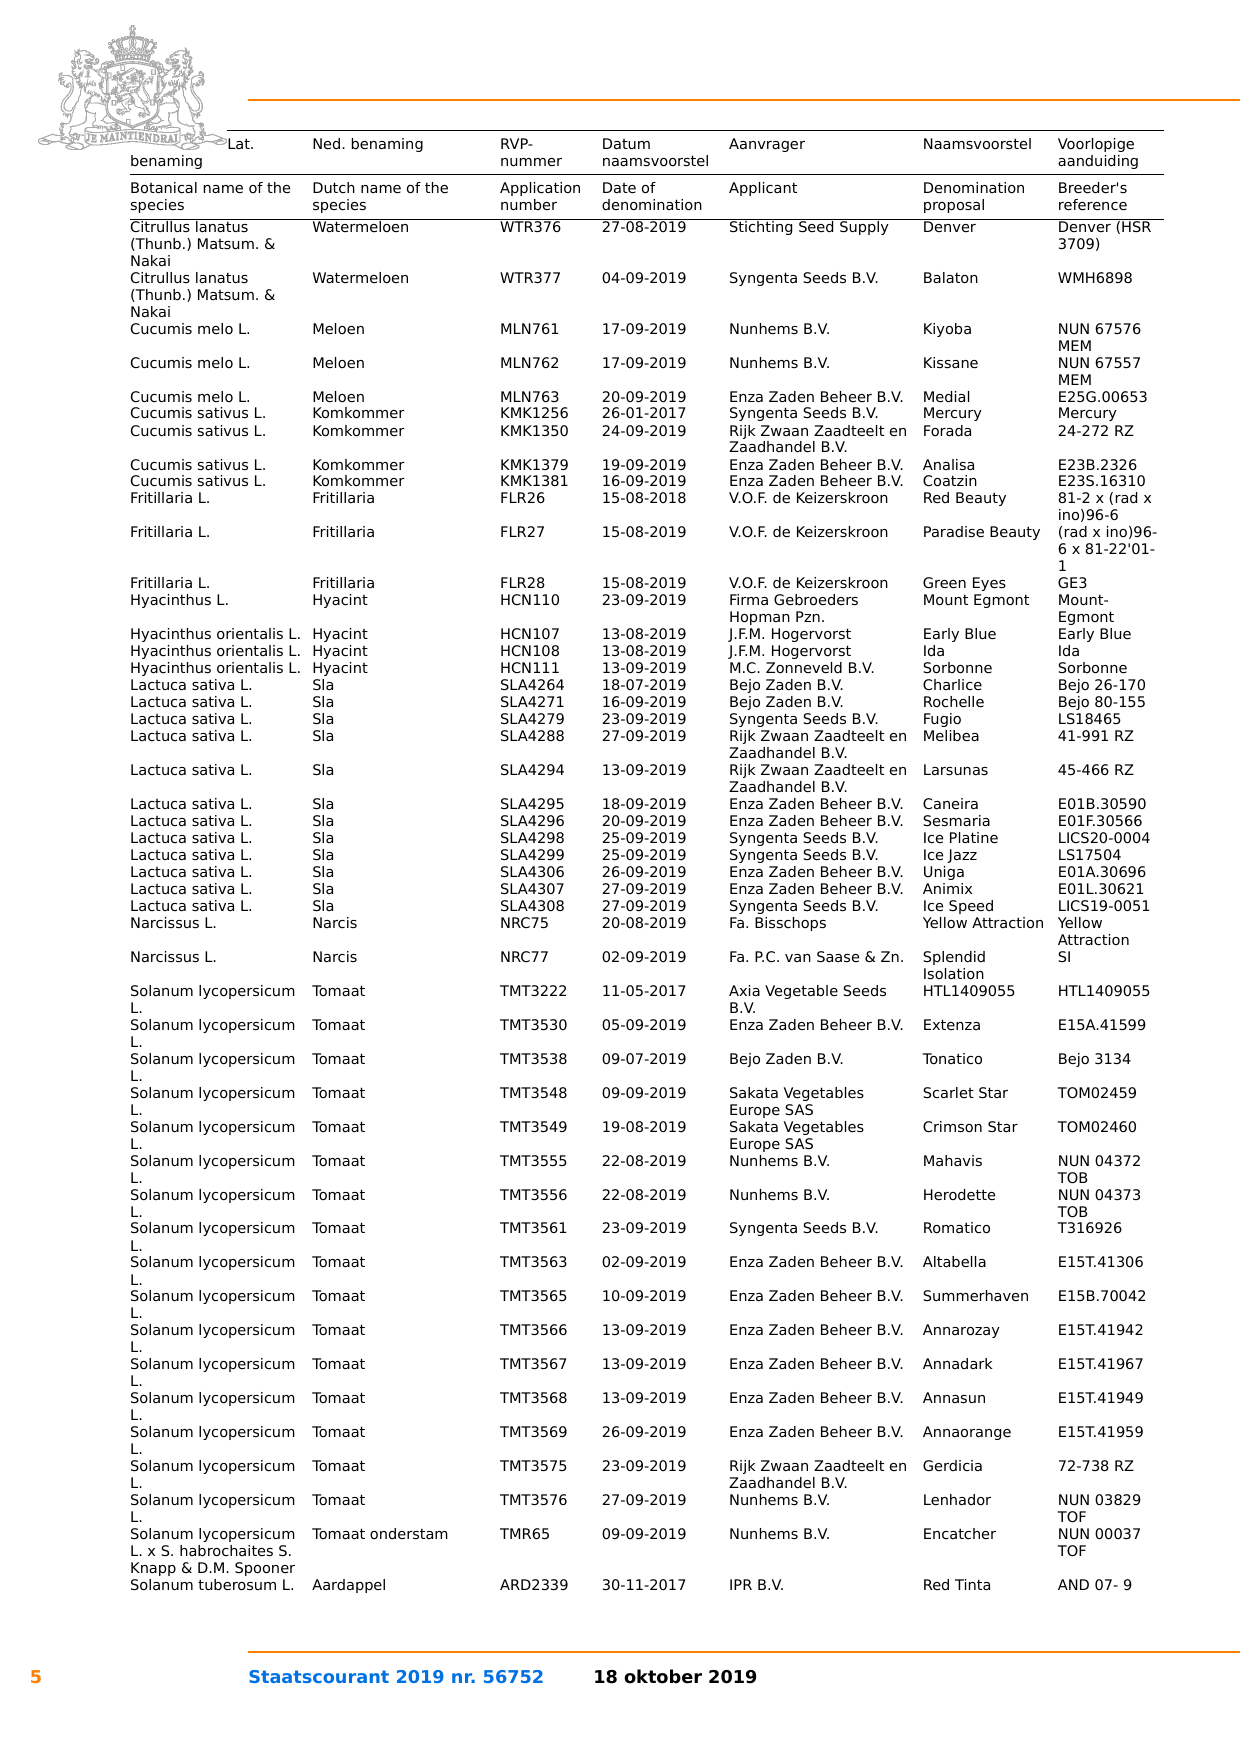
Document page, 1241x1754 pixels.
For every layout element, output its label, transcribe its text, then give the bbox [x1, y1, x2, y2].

table_cell Solanum lycopersicum L. [130, 1085, 306, 1118]
table_cell Syngenta Seeds B.V. [723, 1220, 917, 1254]
table_cell Red Beauty [917, 490, 1052, 524]
table_cell Hyacinthus orientalis L. [130, 643, 306, 660]
table_cell 15-08-2018 [596, 490, 723, 524]
table_cell Rijk Zwaan Zaadteelt en Zaadhandel B.V. [723, 762, 917, 796]
table_cell Hyacinthus L. [130, 592, 306, 626]
table_cell Komkommer [306, 473, 494, 490]
table_cell Scarlet Star [917, 1085, 1052, 1118]
table_cell ARD2339 [494, 1577, 596, 1594]
table_cell 23-09-2019 [596, 1220, 723, 1254]
table_cell Fritillaria L. [130, 524, 306, 575]
table_cell Solanum lycopersicum L. [130, 1017, 306, 1051]
table_cell Mount-Egmont [1052, 592, 1163, 626]
table_cell Caneira [917, 796, 1052, 813]
table_cell SLA4298 [494, 830, 596, 847]
table_cell 22-08-2019 [596, 1186, 723, 1220]
table_cell Bejo Zaden B.V. [723, 677, 917, 694]
table_cell Aardappel [306, 1577, 494, 1594]
table_cell Enza Zaden Beheer B.V. [723, 1288, 917, 1322]
table_cell 72-738 RZ [1052, 1458, 1163, 1492]
table_cell Fugio [917, 711, 1052, 728]
table_cell 27-08-2019 [596, 220, 723, 269]
table_cell Breeder's reference [1052, 175, 1163, 219]
table_cell Sla [306, 864, 494, 881]
table_cell 17-09-2019 [596, 355, 723, 388]
table_cell Enza Zaden Beheer B.V. [723, 473, 917, 490]
table_cell Nunhems B.V. [723, 1526, 917, 1577]
table_cell Fa. Bisschops [723, 915, 917, 949]
table_cell E15T.41967 [1052, 1356, 1163, 1390]
table_cell Annarozay [917, 1322, 1052, 1356]
table_cell Watermeloen [306, 270, 494, 321]
table_cell Solanum tuberosum L. [130, 1577, 306, 1594]
table_cell 20-09-2019 [596, 813, 723, 830]
table_cell IPR B.V. [723, 1577, 917, 1594]
table_cell Hyacint [306, 643, 494, 660]
table_cell TMT3563 [494, 1254, 596, 1288]
table_cell Tomaat [306, 983, 494, 1017]
table_cell Sla [306, 847, 494, 864]
table_cell Denver [917, 220, 1052, 269]
table_cell Narcis [306, 949, 494, 983]
table_cell Sla [306, 898, 494, 915]
table_cell MLN763 [494, 389, 596, 405]
table_cell Bejo Zaden B.V. [723, 694, 917, 711]
table_cell TMT3222 [494, 983, 596, 1017]
table_cell Solanum lycopersicum L. [130, 1119, 306, 1152]
table_cell 18-09-2019 [596, 796, 723, 813]
table_cell Enza Zaden Beheer B.V. [723, 1424, 917, 1458]
table_cell Enza Zaden Beheer B.V. [723, 1390, 917, 1424]
table_cell Solanum lycopersicum L. [130, 1186, 306, 1220]
table_cell 04-09-2019 [596, 270, 723, 321]
table_cell (rad x ino)96-6 x 81-22'01-1 [1052, 524, 1163, 575]
table_cell Early Blue [1052, 626, 1163, 643]
table_cell Yellow Attraction [1052, 915, 1163, 949]
table_cell Encatcher [917, 1526, 1052, 1577]
table_cell Kiyoba [917, 321, 1052, 354]
table_cell Sla [306, 813, 494, 830]
table_cell 41-991 RZ [1052, 728, 1163, 762]
table_cell 09-09-2019 [596, 1526, 723, 1577]
table_cell TMT3549 [494, 1119, 596, 1152]
table_cell TMT3567 [494, 1356, 596, 1390]
table_cell Yellow Attraction [917, 915, 1052, 949]
table_header RVP-nummer [494, 131, 596, 174]
table_cell Enza Zaden Beheer B.V. [723, 456, 917, 473]
table_cell Lactuca sativa L. [130, 728, 306, 762]
table_cell WTR376 [494, 220, 596, 269]
table_cell Tomaat [306, 1390, 494, 1424]
table_cell E23S.16310 [1052, 473, 1163, 490]
table_cell Medial [917, 389, 1052, 405]
table_cell Botanical name of the species [130, 175, 306, 219]
table_cell 20-08-2019 [596, 915, 723, 949]
table_cell Red Tinta [917, 1577, 1052, 1594]
table_cell Extenza [917, 1017, 1052, 1051]
table_cell 30-11-2017 [596, 1577, 723, 1594]
table_cell Solanum lycopersicum L. x S. habrochaites S. Knapp & D.M. Spooner [130, 1526, 306, 1577]
table_cell Splendid Isolation [917, 949, 1052, 983]
table_cell TOM02459 [1052, 1085, 1163, 1118]
table_cell 22-08-2019 [596, 1153, 723, 1186]
table_cell 13-09-2019 [596, 1390, 723, 1424]
table_cell SLA4307 [494, 881, 596, 898]
table_cell 18-07-2019 [596, 677, 723, 694]
table_cell Ice Jazz [917, 847, 1052, 864]
table_cell Sla [306, 762, 494, 796]
table_cell Sorbonne [1052, 660, 1163, 677]
table_cell 25-09-2019 [596, 830, 723, 847]
table_cell GE3 [1052, 575, 1163, 592]
table_cell Fritillaria [306, 490, 494, 524]
table_cell HTL1409055 [1052, 983, 1163, 1017]
table_cell Fritillaria L. [130, 490, 306, 524]
table_cell KMK1256 [494, 405, 596, 422]
table_cell Solanum lycopersicum L. [130, 983, 306, 1017]
table_cell 15-08-2019 [596, 524, 723, 575]
table_cell Tomaat onderstam [306, 1526, 494, 1577]
table_cell TMT3555 [494, 1153, 596, 1186]
table_cell E25G.00653 [1052, 389, 1163, 405]
table_cell Sla [306, 677, 494, 694]
table_cell Tomaat [306, 1424, 494, 1458]
table_cell HCN108 [494, 643, 596, 660]
table_cell Tomaat [306, 1186, 494, 1220]
table_cell Forada [917, 423, 1052, 456]
table_cell E15A.41599 [1052, 1017, 1163, 1051]
table_cell E15T.41949 [1052, 1390, 1163, 1424]
table_cell 19-09-2019 [596, 456, 723, 473]
table_header Datum naamsvoorstel [596, 131, 723, 174]
table_cell Sla [306, 694, 494, 711]
table_cell E15B.70042 [1052, 1288, 1163, 1322]
table_cell Enza Zaden Beheer B.V. [723, 1017, 917, 1051]
table_cell Mercury [917, 405, 1052, 422]
table_cell Lactuca sativa L. [130, 813, 306, 830]
table_cell Syngenta Seeds B.V. [723, 711, 917, 728]
table_cell Citrullus lanatus (Thunb.) Matsum. & Nakai [130, 270, 306, 321]
table_cell 27-09-2019 [596, 1492, 723, 1526]
table_cell Lactuca sativa L. [130, 694, 306, 711]
table_cell Solanum lycopersicum L. [130, 1424, 306, 1458]
table_cell NRC77 [494, 949, 596, 983]
table_cell Fritillaria [306, 575, 494, 592]
table_cell Hyacint [306, 660, 494, 677]
table_cell Hyacint [306, 626, 494, 643]
table_cell HTL1409055 [917, 983, 1052, 1017]
table_cell Tomaat [306, 1254, 494, 1288]
table_cell 16-09-2019 [596, 694, 723, 711]
table_cell 09-07-2019 [596, 1051, 723, 1084]
table_cell NUN 04372 TOB [1052, 1153, 1163, 1186]
table_cell Narcis [306, 915, 494, 949]
table_cell Solanum lycopersicum L. [130, 1458, 306, 1492]
table_cell Melibea [917, 728, 1052, 762]
table_cell E23B.2326 [1052, 456, 1163, 473]
table_cell Ice Platine [917, 830, 1052, 847]
table_cell V.O.F. de Keizerskroon [723, 524, 917, 575]
table_cell 13-09-2019 [596, 660, 723, 677]
table_cell Lactuca sativa L. [130, 864, 306, 881]
table_cell Syngenta Seeds B.V. [723, 270, 917, 321]
table_cell Sla [306, 711, 494, 728]
table_cell AND 07- 9 [1052, 1577, 1163, 1594]
table_cell Bejo 26-170 [1052, 677, 1163, 694]
table_cell FLR28 [494, 575, 596, 592]
table_cell SLA4299 [494, 847, 596, 864]
table_cell Tomaat [306, 1085, 494, 1118]
table_cell Solanum lycopersicum L. [130, 1492, 306, 1526]
picture [38, 25, 227, 150]
table_cell Watermeloen [306, 220, 494, 269]
table_cell TMT3566 [494, 1322, 596, 1356]
table_cell Nunhems B.V. [723, 1153, 917, 1186]
table_cell SLA4271 [494, 694, 596, 711]
table_cell TMT3561 [494, 1220, 596, 1254]
table_cell HCN107 [494, 626, 596, 643]
table_cell LS18465 [1052, 711, 1163, 728]
table_cell Tomaat [306, 1017, 494, 1051]
table_cell Tonatico [917, 1051, 1052, 1084]
table_cell Meloen [306, 389, 494, 405]
table_cell Larsunas [917, 762, 1052, 796]
table_header Naamsvoorstel [917, 131, 1052, 174]
table_cell Herodette [917, 1186, 1052, 1220]
table_cell Lactuca sativa L. [130, 711, 306, 728]
table_cell 81-2 x (rad x ino)96-6 [1052, 490, 1163, 524]
table_cell Nunhems B.V. [723, 1186, 917, 1220]
table_cell Solanum lycopersicum L. [130, 1356, 306, 1390]
table_cell TMT3556 [494, 1186, 596, 1220]
table_cell KMK1350 [494, 423, 596, 456]
table_cell Fritillaria L. [130, 575, 306, 592]
table_cell Narcissus L. [130, 915, 306, 949]
table_cell LICS20-0004 [1052, 830, 1163, 847]
table_cell TMT3569 [494, 1424, 596, 1458]
table_cell NUN 67557 MEM [1052, 355, 1163, 388]
table_cell E01A.30696 [1052, 864, 1163, 881]
table_cell SLA4279 [494, 711, 596, 728]
table_cell Sakata Vegetables Europe SAS [723, 1119, 917, 1152]
table_cell LICS19-0051 [1052, 898, 1163, 915]
table_cell Tomaat [306, 1051, 494, 1084]
table_cell Lactuca sativa L. [130, 796, 306, 813]
table_cell KMK1381 [494, 473, 596, 490]
table_cell Rijk Zwaan Zaadteelt en Zaadhandel B.V. [723, 1458, 917, 1492]
table_cell Nunhems B.V. [723, 321, 917, 354]
table_cell Applicant [723, 175, 917, 219]
table_cell Komkommer [306, 456, 494, 473]
table_cell Axia Vegetable Seeds B.V. [723, 983, 917, 1017]
table_cell Date of denomination [596, 175, 723, 219]
table_cell Solanum lycopersicum L. [130, 1390, 306, 1424]
table_cell V.O.F. de Keizerskroon [723, 490, 917, 524]
table_cell 13-09-2019 [596, 762, 723, 796]
table_cell Ida [917, 643, 1052, 660]
table_cell Enza Zaden Beheer B.V. [723, 881, 917, 898]
table_cell 13-08-2019 [596, 626, 723, 643]
table_cell Lactuca sativa L. [130, 677, 306, 694]
table_cell Altabella [917, 1254, 1052, 1288]
table_cell Enza Zaden Beheer B.V. [723, 864, 917, 881]
table_cell Hyacint [306, 592, 494, 626]
table_header Voorlopige aanduiding [1052, 131, 1163, 174]
table_cell Cucumis melo L. [130, 321, 306, 354]
table_cell Syngenta Seeds B.V. [723, 847, 917, 864]
table_cell WMH6898 [1052, 270, 1163, 321]
table_cell Citrullus lanatus (Thunb.) Matsum. & Nakai [130, 220, 306, 269]
table_cell Green Eyes [917, 575, 1052, 592]
table_cell Rijk Zwaan Zaadteelt en Zaadhandel B.V. [723, 728, 917, 762]
table_cell SLA4308 [494, 898, 596, 915]
table_cell Early Blue [917, 626, 1052, 643]
table_cell 02-09-2019 [596, 1254, 723, 1288]
table_cell Summerhaven [917, 1288, 1052, 1322]
table_cell TOM02460 [1052, 1119, 1163, 1152]
table_cell HCN110 [494, 592, 596, 626]
table_cell 19-08-2019 [596, 1119, 723, 1152]
table_header Ned. benaming [306, 131, 494, 174]
table_cell Romatico [917, 1220, 1052, 1254]
table_cell 20-09-2019 [596, 389, 723, 405]
table_cell SI [1052, 949, 1163, 983]
table_cell Syngenta Seeds B.V. [723, 898, 917, 915]
table_cell Application number [494, 175, 596, 219]
table_cell Hyacinthus orientalis L. [130, 660, 306, 677]
table_cell WTR377 [494, 270, 596, 321]
table_cell 45-466 RZ [1052, 762, 1163, 796]
table_cell Lactuca sativa L. [130, 847, 306, 864]
table_cell 27-09-2019 [596, 898, 723, 915]
table_cell Cucumis sativus L. [130, 405, 306, 422]
table_cell 23-09-2019 [596, 711, 723, 728]
table_cell SLA4264 [494, 677, 596, 694]
table_cell Enza Zaden Beheer B.V. [723, 796, 917, 813]
table_cell Tomaat [306, 1220, 494, 1254]
table_cell NRC75 [494, 915, 596, 949]
table_cell 02-09-2019 [596, 949, 723, 983]
table_cell Bejo 3134 [1052, 1051, 1163, 1084]
table_cell Mahavis [917, 1153, 1052, 1186]
table_cell Lactuca sativa L. [130, 898, 306, 915]
table_cell 13-09-2019 [596, 1322, 723, 1356]
table_cell Sla [306, 830, 494, 847]
table_cell Sakata Vegetables Europe SAS [723, 1085, 917, 1118]
table_cell NUN 67576 MEM [1052, 321, 1163, 354]
table_cell Charlice [917, 677, 1052, 694]
table_cell NUN 04373 TOB [1052, 1186, 1163, 1220]
table_cell SLA4306 [494, 864, 596, 881]
table_cell E01F.30566 [1052, 813, 1163, 830]
table_cell 25-09-2019 [596, 847, 723, 864]
table_cell Denver (HSR 3709) [1052, 220, 1163, 269]
table_cell Lenhador [917, 1492, 1052, 1526]
table_cell NUN 03829 TOF [1052, 1492, 1163, 1526]
table_cell Gerdicia [917, 1458, 1052, 1492]
table_cell Tomaat [306, 1153, 494, 1186]
table_cell 17-09-2019 [596, 321, 723, 354]
table_cell M.C. Zonneveld B.V. [723, 660, 917, 677]
table_header Lat. benaming [130, 131, 306, 174]
table_cell Bejo 80-155 [1052, 694, 1163, 711]
table_cell Lactuca sativa L. [130, 881, 306, 898]
table_cell 15-08-2019 [596, 575, 723, 592]
table_cell 05-09-2019 [596, 1017, 723, 1051]
table_cell Tomaat [306, 1492, 494, 1526]
table_cell Sorbonne [917, 660, 1052, 677]
table_cell Sesmaria [917, 813, 1052, 830]
table_cell 10-09-2019 [596, 1288, 723, 1322]
table_cell Balaton [917, 270, 1052, 321]
table_cell Tomaat [306, 1119, 494, 1152]
table_cell Ida [1052, 643, 1163, 660]
table_cell J.F.M. Hogervorst [723, 626, 917, 643]
table_cell Solanum lycopersicum L. [130, 1220, 306, 1254]
table_cell TMT3548 [494, 1085, 596, 1118]
table_cell TMT3576 [494, 1492, 596, 1526]
table_cell Coatzin [917, 473, 1052, 490]
table_cell Solanum lycopersicum L. [130, 1051, 306, 1084]
table_cell 11-05-2017 [596, 983, 723, 1017]
table_cell Solanum lycopersicum L. [130, 1153, 306, 1186]
table_cell 23-09-2019 [596, 1458, 723, 1492]
table_cell V.O.F. de Keizerskroon [723, 575, 917, 592]
table_cell FLR27 [494, 524, 596, 575]
table_cell Tomaat [306, 1288, 494, 1322]
table_cell Lactuca sativa L. [130, 762, 306, 796]
table_cell Meloen [306, 355, 494, 388]
table_cell Rijk Zwaan Zaadteelt en Zaadhandel B.V. [723, 423, 917, 456]
table_cell Stichting Seed Supply [723, 220, 917, 269]
table_cell LS17504 [1052, 847, 1163, 864]
table_cell SLA4296 [494, 813, 596, 830]
table_cell E01B.30590 [1052, 796, 1163, 813]
table_cell Komkommer [306, 405, 494, 422]
table_cell Enza Zaden Beheer B.V. [723, 1322, 917, 1356]
table_cell Sla [306, 881, 494, 898]
table_cell Dutch name of the species [306, 175, 494, 219]
table_cell E15T.41306 [1052, 1254, 1163, 1288]
table_cell J.F.M. Hogervorst [723, 643, 917, 660]
table_cell TMT3565 [494, 1288, 596, 1322]
table_cell 26-09-2019 [596, 1424, 723, 1458]
table_cell Nunhems B.V. [723, 355, 917, 388]
table_cell Cucumis sativus L. [130, 456, 306, 473]
table_cell Cucumis sativus L. [130, 423, 306, 456]
table_cell E01L.30621 [1052, 881, 1163, 898]
table_cell Cucumis melo L. [130, 389, 306, 405]
table_cell E15T.41942 [1052, 1322, 1163, 1356]
table_cell TMT3575 [494, 1458, 596, 1492]
table_cell 23-09-2019 [596, 592, 723, 626]
table_cell Analisa [917, 456, 1052, 473]
table_cell Crimson Star [917, 1119, 1052, 1152]
table_cell SLA4294 [494, 762, 596, 796]
table_cell 13-08-2019 [596, 643, 723, 660]
table_cell 24-09-2019 [596, 423, 723, 456]
table_cell E15T.41959 [1052, 1424, 1163, 1458]
table_cell Enza Zaden Beheer B.V. [723, 389, 917, 405]
table_cell KMK1379 [494, 456, 596, 473]
table_cell Enza Zaden Beheer B.V. [723, 1356, 917, 1390]
table_cell Enza Zaden Beheer B.V. [723, 813, 917, 830]
table_cell Narcissus L. [130, 949, 306, 983]
table_header Aanvrager [723, 131, 917, 174]
table_cell Solanum lycopersicum L. [130, 1254, 306, 1288]
table_cell Cucumis melo L. [130, 355, 306, 388]
table_cell 13-09-2019 [596, 1356, 723, 1390]
table_cell Hyacinthus orientalis L. [130, 626, 306, 643]
table_cell Tomaat [306, 1356, 494, 1390]
table_cell Syngenta Seeds B.V. [723, 405, 917, 422]
table_cell TMT3568 [494, 1390, 596, 1424]
table_cell 16-09-2019 [596, 473, 723, 490]
table_cell Paradise Beauty [917, 524, 1052, 575]
table_cell Meloen [306, 321, 494, 354]
table_cell Sla [306, 796, 494, 813]
table_cell Mercury [1052, 405, 1163, 422]
table_cell Fritillaria [306, 524, 494, 575]
table_cell 26-01-2017 [596, 405, 723, 422]
table_cell Sla [306, 728, 494, 762]
table_cell Solanum lycopersicum L. [130, 1288, 306, 1322]
table_cell 09-09-2019 [596, 1085, 723, 1118]
table_cell Tomaat [306, 1458, 494, 1492]
table_cell Fa. P.C. van Saase & Zn. [723, 949, 917, 983]
table_cell MLN761 [494, 321, 596, 354]
table_cell TMR65 [494, 1526, 596, 1577]
table_cell NUN 00037 TOF [1052, 1526, 1163, 1577]
table_cell Denomination proposal [917, 175, 1052, 219]
table_cell Tomaat [306, 1322, 494, 1356]
table_cell Solanum lycopersicum L. [130, 1322, 306, 1356]
table_cell Annaorange [917, 1424, 1052, 1458]
table_cell 24-272 RZ [1052, 423, 1163, 456]
table_cell Annasun [917, 1390, 1052, 1424]
table_cell Uniga [917, 864, 1052, 881]
table_cell SLA4288 [494, 728, 596, 762]
table_cell Animix [917, 881, 1052, 898]
table_cell 26-09-2019 [596, 864, 723, 881]
table_cell Mount Egmont [917, 592, 1052, 626]
table_cell Kissane [917, 355, 1052, 388]
table_cell 27-09-2019 [596, 881, 723, 898]
table_cell TMT3530 [494, 1017, 596, 1051]
table_cell MLN762 [494, 355, 596, 388]
table_cell Annadark [917, 1356, 1052, 1390]
table_cell FLR26 [494, 490, 596, 524]
table_cell Enza Zaden Beheer B.V. [723, 1254, 917, 1288]
table_cell Bejo Zaden B.V. [723, 1051, 917, 1084]
table_cell 27-09-2019 [596, 728, 723, 762]
table_cell TMT3538 [494, 1051, 596, 1084]
table_cell HCN111 [494, 660, 596, 677]
table_cell Syngenta Seeds B.V. [723, 830, 917, 847]
table_cell Nunhems B.V. [723, 1492, 917, 1526]
table_cell Firma Gebroeders Hopman Pzn. [723, 592, 917, 626]
table_cell Cucumis sativus L. [130, 473, 306, 490]
table_cell Komkommer [306, 423, 494, 456]
table_cell Lactuca sativa L. [130, 830, 306, 847]
table_cell SLA4295 [494, 796, 596, 813]
table_cell Ice Speed [917, 898, 1052, 915]
table_cell Rochelle [917, 694, 1052, 711]
table_cell T316926 [1052, 1220, 1163, 1254]
